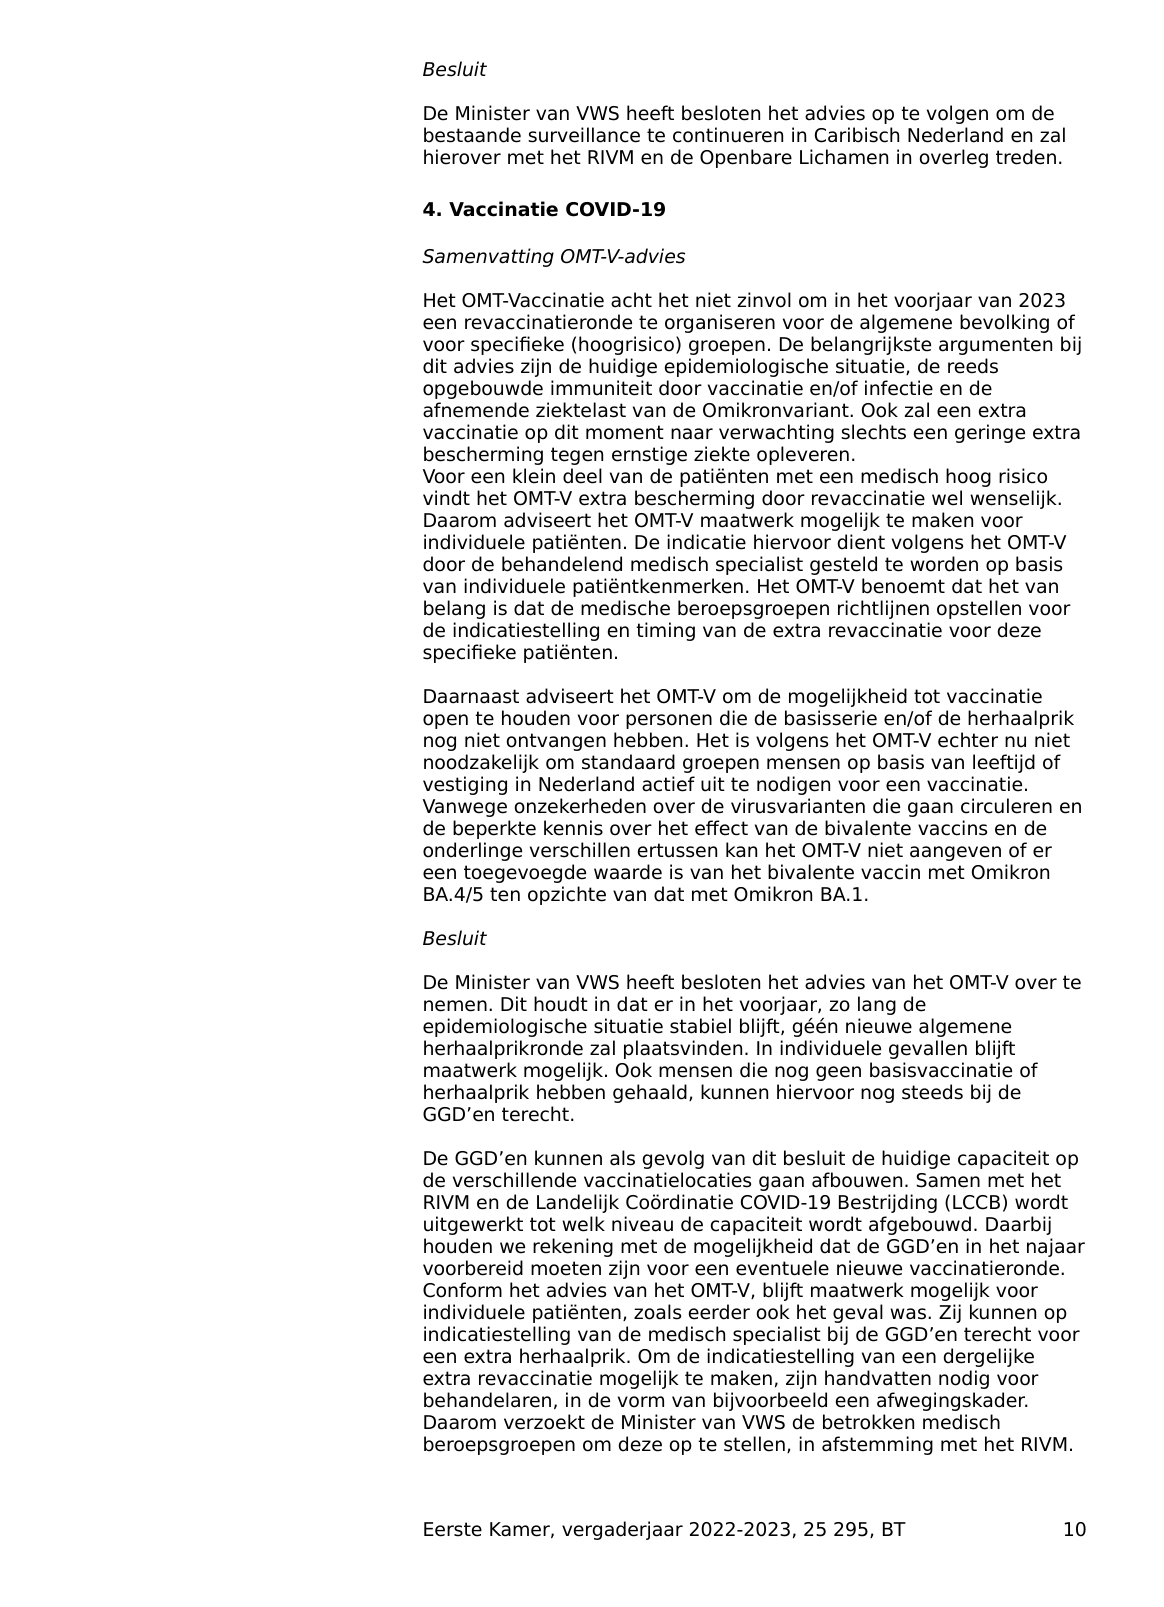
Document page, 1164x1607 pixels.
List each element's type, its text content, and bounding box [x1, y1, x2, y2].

text Daarnaast adviseert het OMT-V om de mogelijkheid tot vaccinatie open te houden voor personen die de basisserie en/of de herhaalprik nog niet ontvangen hebben. Het is volgens het OMT-V echter nu niet noodzakelijk om standaard groepen mensen op basis van leeftijd of vestiging in Nederland actief uit te nodigen voor een vaccinatie. Vanwege onzekerheden over de virusvarianten die gaan circuleren en de beperkte kennis over het effect van de bivalente vaccins en de onderlinge verschillen ertussen kan het OMT-V niet aangeven of er een toegevoegde waarde is van het bivalente vaccin met Omikron BA.4/5 ten opzichte van dat met Omikron BA.1. [422, 686, 1087, 906]
text Voor een klein deel van de patiënten met een medisch hoog risico vindt het OMT-V extra bescherming door revaccinatie wel wenselijk. Daarom adviseert het OMT-V maatwerk mogelijk te maken voor individuele patiënten. De indicatie hiervoor dient volgens het OMT-V door de behandelend medisch specialist gesteld te worden op basis van individuele patiëntkenmerken. Het OMT-V benoemt dat het van belang is dat de medische beroepsgroepen richtlijnen opstellen voor de indicatiestelling en timing van de extra revaccinatie voor deze specifieke patiënten. [422, 466, 1087, 664]
subtitle Besluit [422, 928, 1087, 950]
text De Minister van VWS heeft besloten het advies van het OMT-V over te nemen. Dit houdt in dat er in het voorjaar, zo lang de epidemiologische situatie stabiel blijft, géén nieuwe algemene herhaalprikronde zal plaatsvinden. In individuele gevallen blijft maatwerk mogelijk. Ook mensen die nog geen basisvaccinatie of herhaalprik hebben gehaald, kunnen hiervoor nog steeds bij de GGD’en terecht. [422, 972, 1087, 1126]
text Conform het advies van het OMT-V, blijft maatwerk mogelijk voor individuele patiënten, zoals eerder ook het geval was. Zij kunnen op indicatiestelling van de medisch specialist bij de GGD’en terecht voor een extra herhaalprik. Om de indicatiestelling van een dergelijke extra revaccinatie mogelijk te maken, zijn handvatten nodig voor behandelaren, in de vorm van bijvoorbeeld een afwegingskader. Daarom verzoekt de Minister van VWS de betrokken medisch beroepsgroepen om deze op te stellen, in afstemming met het RIVM. [422, 1280, 1087, 1456]
text Het OMT-Vaccinatie acht het niet zinvol om in het voorjaar van 2023 een revaccinatieronde te organiseren voor de algemene bevolking of voor specifieke (hoogrisico) groepen. De belangrijkste argumenten bij dit advies zijn de huidige epidemiologische situatie, de reeds opgebouwde immuniteit door vaccinatie en/of infectie en de afnemende ziektelast van de Omikronvariant. Ook zal een extra vaccinatie op dit moment naar verwachting slechts een geringe extra bescherming tegen ernstige ziekte opleveren. [422, 290, 1087, 466]
text De GGD’en kunnen als gevolg van dit besluit de huidige capaciteit op de verschillende vaccinatielocaties gaan afbouwen. Samen met het RIVM en de Landelijk Coördinatie COVID-19 Bestrijding (LCCB) wordt uitgewerkt tot welk niveau de capaciteit wordt afgebouwd. Daarbij houden we rekening met de mogelijkheid dat de GGD’en in het najaar voorbereid moeten zijn voor een eventuele nieuwe vaccinatieronde. [422, 1148, 1087, 1280]
subtitle Besluit [422, 59, 1087, 81]
subtitle 4. Vaccinatie COVID-19 [422, 199, 1087, 221]
text De Minister van VWS heeft besloten het advies op te volgen om de bestaande surveillance te continueren in Caribisch Nederland en zal hierover met het RIVM en de Openbare Lichamen in overleg treden. [422, 103, 1087, 169]
subtitle Samenvatting OMT-V-advies [422, 246, 1087, 268]
